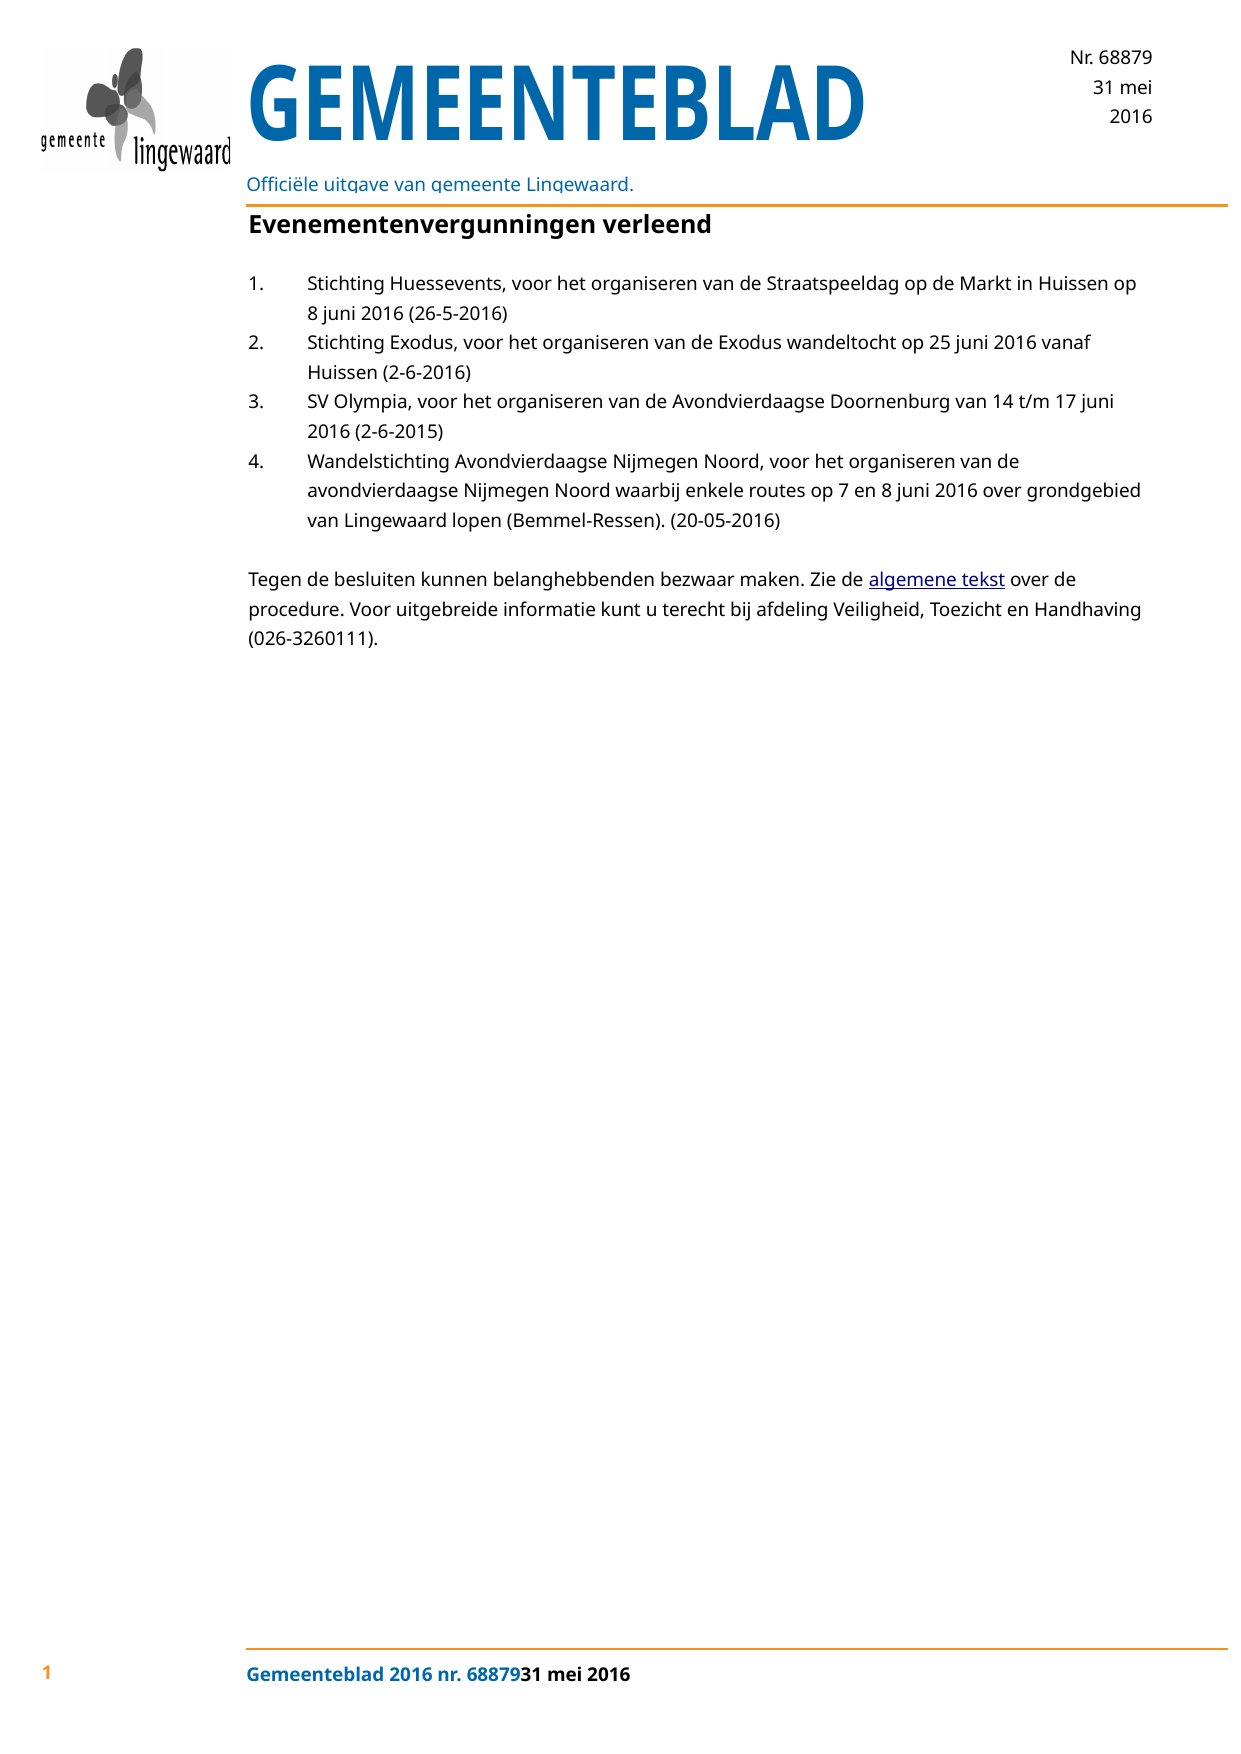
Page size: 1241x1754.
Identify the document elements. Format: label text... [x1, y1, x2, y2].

list SV Olympia, voor het organiseren van de Avondvierdaagse Doornenburg van 14 t/m 17 juni 2016 (2-6-2015) [248, 389, 1152, 444]
list Wandelstichting Avondvierdaagse Nijmegen Noord, voor het organiseren van de avondvierdaagse Nijmegen Noord waarbij enkele routes op 7 en 8 juni 2016 over grondgebied van Lingewaard lopen (Bemmel-Ressen). (20-05-2016) [248, 448, 1152, 533]
picture [41, 47, 231, 172]
list Stichting Exodus, voor het organiseren van de Exodus wandeltocht op 25 juni 2016 vanaf Huissen (2-6-2016) [248, 329, 1152, 385]
text Evenementenvergunningen verleend [248, 207, 1152, 241]
text Tegen de besluiten kunnen belanghebbenden bezwaar maken. Zie de algemene tekst over de procedure. Voor uitgebreide informatie kunt u terecht bij afdeling Veiligheid, Toezicht en Handhaving (026-3260111). [248, 566, 1152, 651]
list Stichting Huessevents, voor het organiseren van de Straatspeeldag op de Markt in Huissen op 8 juni 2016 (26-5-2016) [248, 270, 1152, 326]
